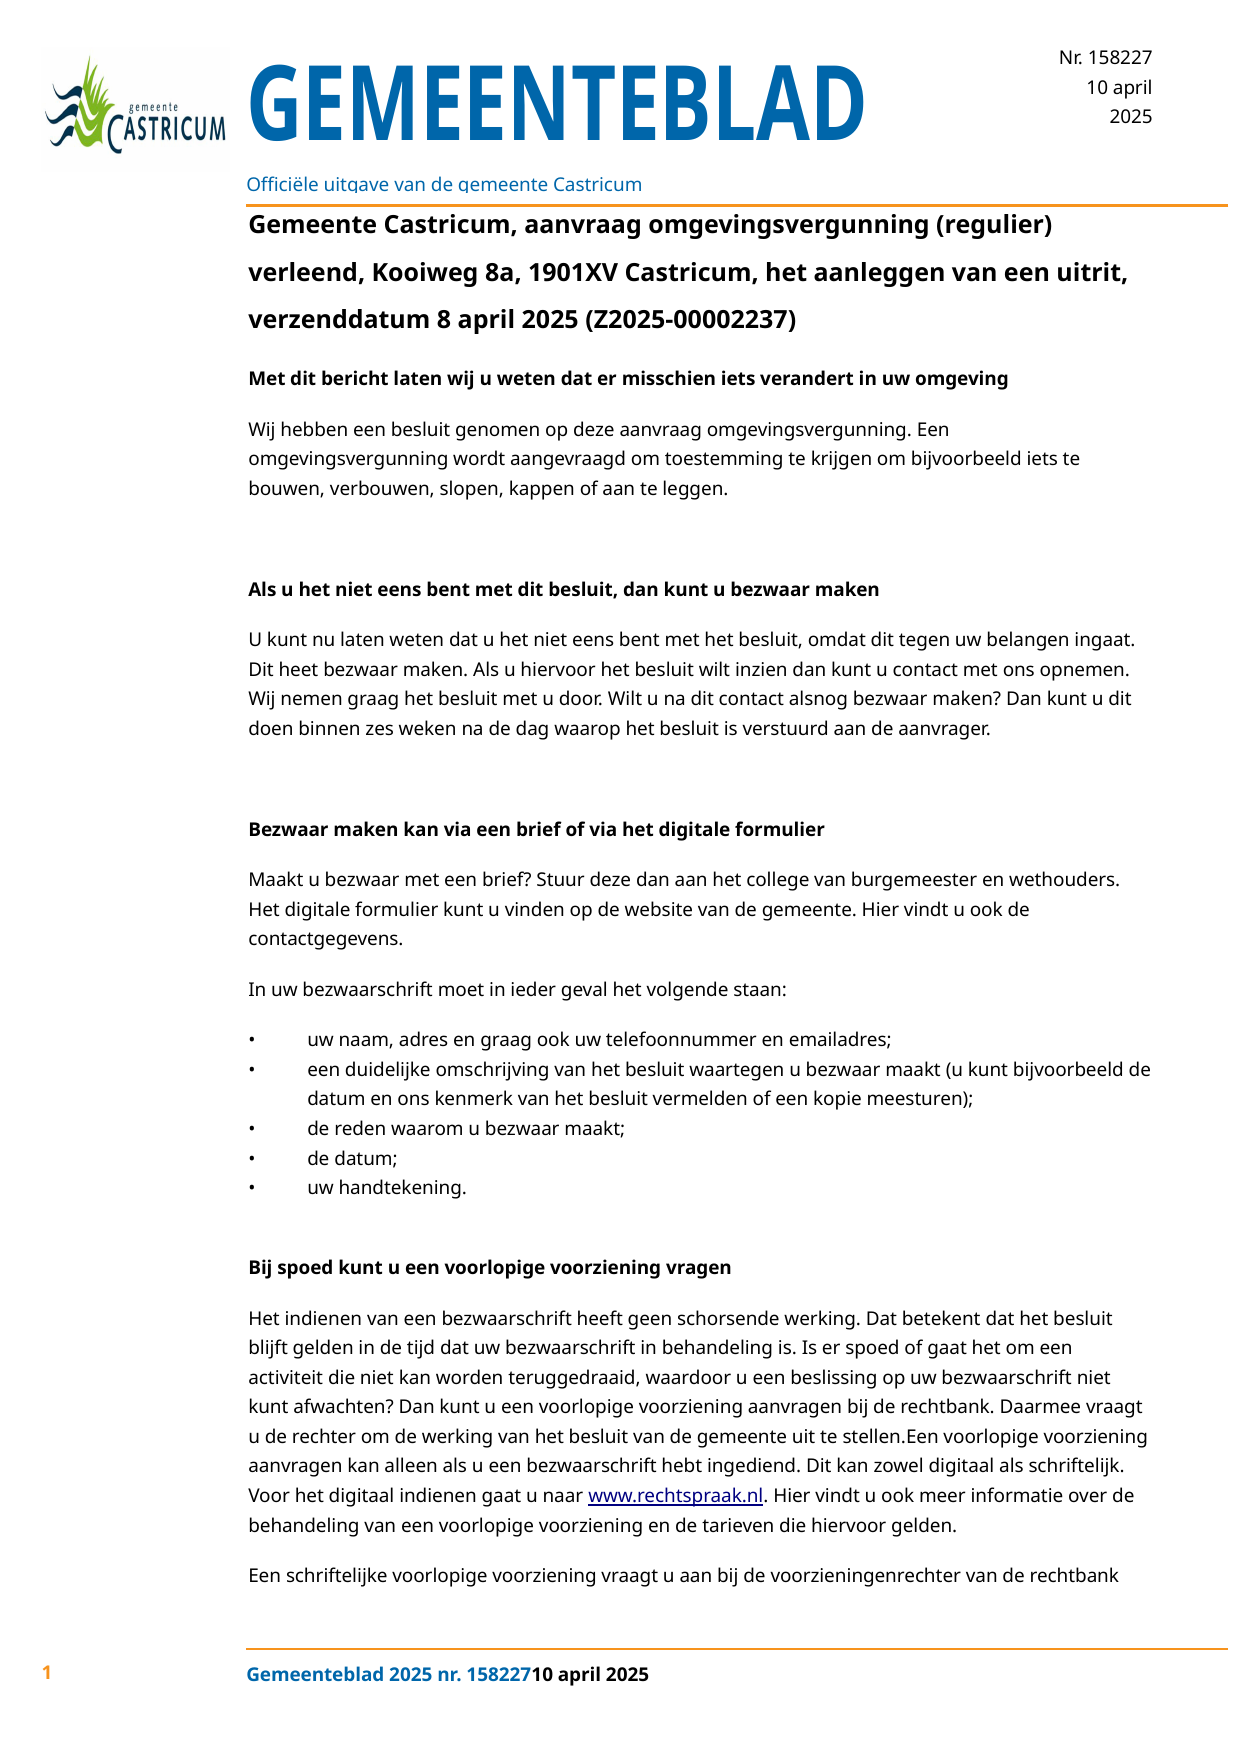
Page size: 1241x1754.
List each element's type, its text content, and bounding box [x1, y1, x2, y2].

text In uw bezwaarschrift moet in ieder geval het volgende staan: [248, 976, 1152, 1002]
list de datum; [248, 1145, 1152, 1170]
text Bij spoed kunt u een voorlopige voorziening vragen [248, 1254, 1152, 1280]
text Maakt u bezwaar met een brief? Stuur deze dan aan het college van burgemeester en wethouders. Het digitale formulier kunt u vinden op de website van de gemeente. Hier vindt u ook de contactgegevens. [248, 866, 1152, 951]
text Bezwaar maken kan via een brief of via het digitale formulier [248, 816, 1152, 842]
list uw handtekening. [248, 1174, 1152, 1200]
text Wij hebben een besluit genomen op deze aanvraag omgevingsvergunning. Een omgevingsvergunning wordt aangevraagd om toestemming te krijgen om bijvoorbeeld iets te bouwen, verbouwen, slopen, kappen of aan te leggen. [248, 416, 1152, 501]
text Het indienen van een bezwaarschrift heeft geen schorsende werking. Dat betekent dat het besluit blijft gelden in de tijd dat uw bezwaarschrift in behandeling is. Is er spoed of gaat het om een activiteit die niet kan worden teruggedraaid, waardoor u een beslissing op uw bezwaarschrift niet kunt afwachten? Dan kunt u een voorlopige voorziening aanvragen bij de rechtbank. Daarmee vraagt u de rechter om de werking van het besluit van de gemeente uit te stellen.Een voorlopige voorziening aanvragen kan alleen als u een bezwaarschrift hebt ingediend. Dit kan zowel digitaal als schriftelijk. Voor het digitaal indienen gaat u naar www.rechtspraak.nl. Hier vindt u ook meer informatie over de behandeling van een voorlopige voorziening en de tarieven die hiervoor gelden. [248, 1305, 1152, 1537]
text U kunt nu laten weten dat u het niet eens bent met het besluit, omdat dit tegen uw belangen ingaat. Dit heet bezwaar maken. Als u hiervoor het besluit wilt inzien dan kunt u contact met ons opnemen. Wij nemen graag het besluit met u door. Wilt u na dit contact alsnog bezwaar maken? Dan kunt u dit doen binnen zes weken na de dag waarop het besluit is verstuurd aan de aanvrager. [248, 626, 1152, 741]
list de reden waarom u bezwaar maakt; [248, 1115, 1152, 1141]
text Met dit bericht laten wij u weten dat er misschien iets verandert in uw omgeving [248, 366, 1152, 391]
list uw naam, adres en graag ook uw telefoonnummer en emailadres; [248, 1026, 1152, 1052]
text Gemeente Castricum, aanvraag omgevingsvergunning (regulier) verleend, Kooiweg 8a, 1901XV Castricum, het aanleggen van een uitrit, verzenddatum 8 april 2025 (Z2025-00002237) [248, 207, 1152, 336]
picture [41, 47, 231, 172]
text Als u het niet eens bent met dit besluit, dan kunt u bezwaar maken [248, 576, 1152, 602]
list een duidelijke omschrijving van het besluit waartegen u bezwaar maakt (u kunt bijvoorbeeld de datum en ons kenmerk van het besluit vermelden of een kopie meesturen); [248, 1056, 1152, 1111]
text Een schriftelijke voorlopige voorziening vraagt u aan bij de voorzieningenrechter van de rechtbank [248, 1562, 1152, 1588]
